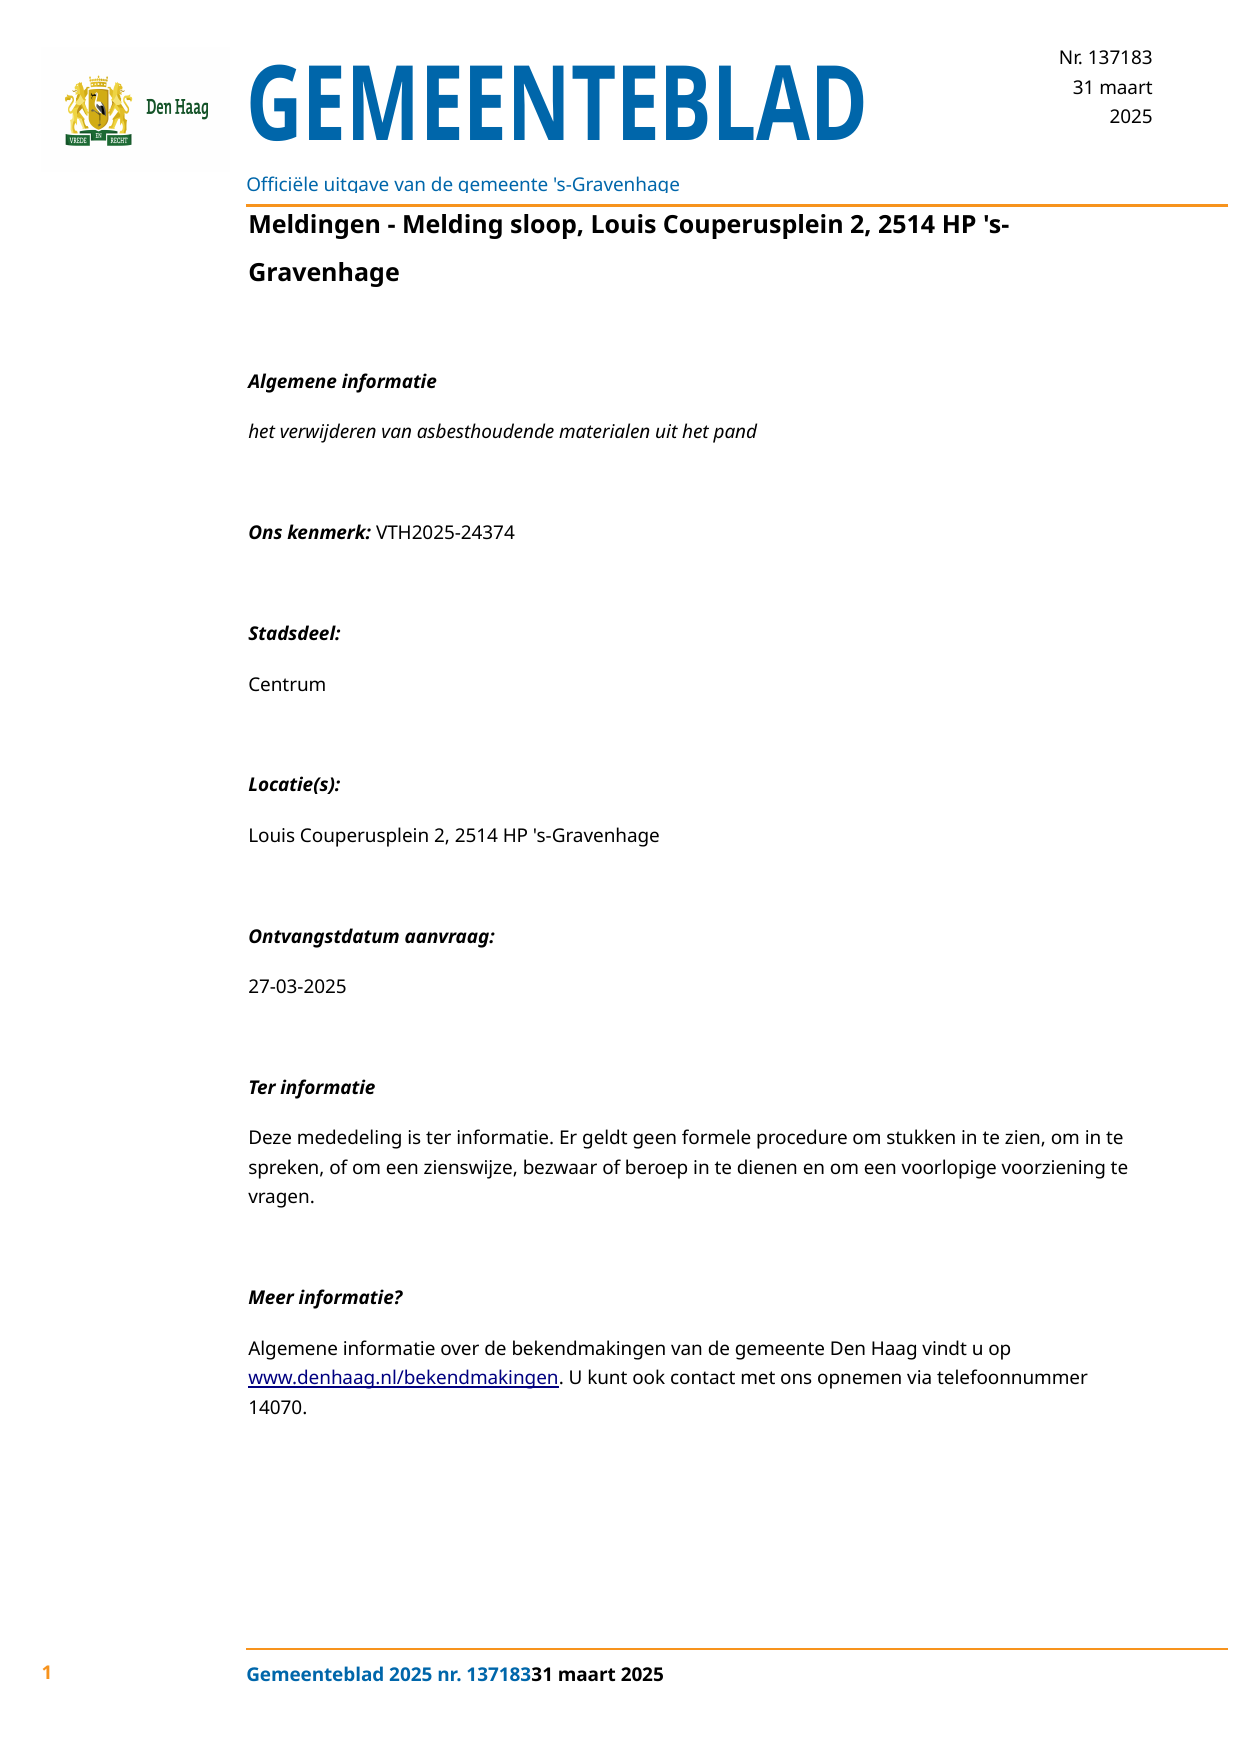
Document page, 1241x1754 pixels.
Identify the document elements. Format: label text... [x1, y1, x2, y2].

text Ontvangstdatum aanvraag: [248, 923, 1152, 949]
text Louis Couperusplein 2, 2514 HP 's-Gravenhage [248, 822, 1152, 848]
text Algemene informatie over de bekendmakingen van de gemeente Den Haag vindt u op www.denhaag.nl/bekendmakingen. U kunt ook contact met ons opnemen via telefoonnummer 14070. [248, 1335, 1152, 1420]
text Locatie(s): [248, 772, 1152, 797]
text Stadsdeel: [248, 620, 1152, 646]
text Centrum [248, 671, 1152, 697]
picture [41, 47, 231, 172]
text Algemene informatie [248, 368, 1152, 394]
text Meer informatie? [248, 1284, 1152, 1310]
text Deze mededeling is ter informatie. Er geldt geen formele procedure om stukken in te zien, om in te spreken, of om een zienswijze, bezwaar of beroep in te dienen en om een voorlopige voorziening te vragen. [248, 1124, 1152, 1209]
text Ons kenmerk: VTH2025-24374 [248, 519, 1152, 545]
text Meldingen - Melding sloop, Louis Couperusplein 2, 2514 HP 's-Gravenhage [248, 207, 1152, 288]
text 27-03-2025 [248, 973, 1152, 999]
text Ter informatie [248, 1074, 1152, 1100]
text het verwijderen van asbesthoudende materialen uit het pand [248, 419, 1152, 444]
